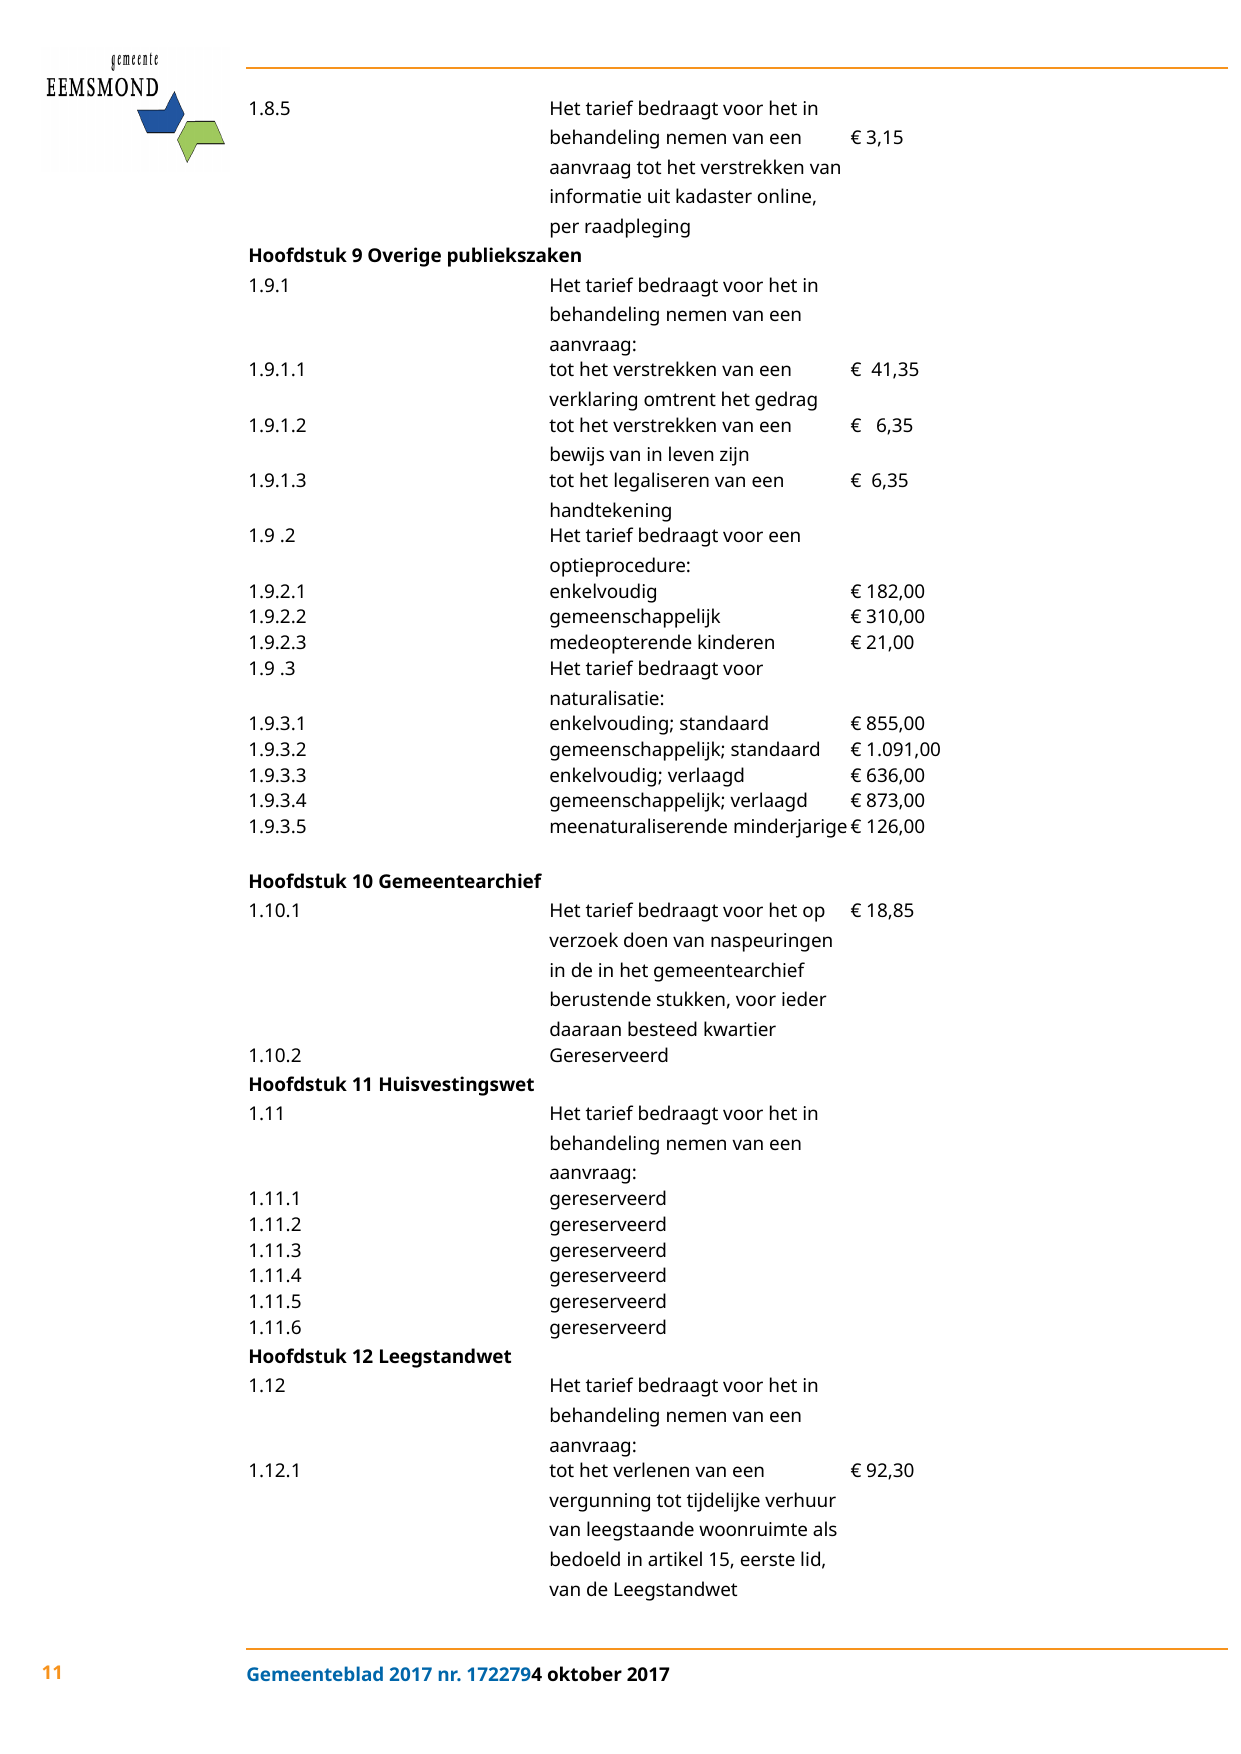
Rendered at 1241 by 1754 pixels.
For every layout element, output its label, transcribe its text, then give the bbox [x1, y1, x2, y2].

table_cell gereserveerd [549, 1211, 850, 1237]
table_cell 1.9.2.3 [248, 629, 549, 655]
table_cell 1.9 .2 [248, 523, 549, 578]
table_cell gereserveerd [549, 1314, 850, 1340]
table_cell € 92,30 [850, 1458, 1152, 1602]
table_cell [549, 839, 850, 865]
table_header [850, 1100, 1152, 1185]
table_cell € 6,35 [850, 467, 1152, 523]
table_cell enkelvouding; standaard [549, 710, 850, 736]
table_header Het tarief bedraagt voor het op verzoek doen van naspeuringen in de in het gemeentearchief berustende stukken, voor ieder daaraan besteed kwartier [549, 898, 850, 1042]
table_header 1.12 [248, 1373, 549, 1457]
table_cell [850, 1314, 1152, 1340]
table_cell € 6,35 [850, 412, 1152, 467]
table_cell enkelvoudig [549, 578, 850, 604]
table_cell tot het verlenen van een vergunning tot tijdelijke verhuur van leegstaande woonruimte als bedoeld in artikel 15, eerste lid, van de Leegstandwet [549, 1458, 850, 1602]
table_cell [850, 1185, 1152, 1211]
table_cell Het tarief bedraagt voor een optieprocedure: [549, 523, 850, 578]
table_cell enkelvoudig; verlaagd [549, 762, 850, 788]
table_header 1.11 [248, 1100, 549, 1185]
table_cell 1.9.1.1 [248, 357, 549, 412]
picture [41, 47, 231, 172]
table_cell 1.11.1 [248, 1185, 549, 1211]
table_cell [850, 655, 1152, 710]
text Hoofdstuk 11 Huisvestingswet [248, 1071, 1152, 1096]
table_cell gemeenschappelijk; verlaagd [549, 788, 850, 813]
table_cell tot het verstrekken van een bewijs van in leven zijn [549, 412, 850, 467]
table_cell tot het legaliseren van een handtekening [549, 467, 850, 523]
table_cell € 1.091,00 [850, 736, 1152, 762]
table_header [850, 1373, 1152, 1457]
table_cell gereserveerd [549, 1263, 850, 1288]
table_cell € 873,00 [850, 788, 1152, 813]
table_cell [248, 839, 549, 865]
table_cell [850, 839, 1152, 865]
table_cell € 41,35 [850, 357, 1152, 412]
table_cell € 3,15 [850, 95, 1152, 239]
table_cell [850, 1263, 1152, 1288]
table_cell 1.10.2 [248, 1042, 549, 1067]
table_cell 1.11.6 [248, 1314, 549, 1340]
table_cell € 855,00 [850, 710, 1152, 736]
table_cell € 636,00 [850, 762, 1152, 788]
table_cell 1.11.5 [248, 1288, 549, 1314]
table_cell 1.9.3.4 [248, 788, 549, 813]
table_cell [850, 1237, 1152, 1262]
table_header € 18,85 [850, 898, 1152, 1042]
table_header Het tarief bedraagt voor het in behandeling nemen van een aanvraag: [549, 1373, 850, 1457]
table_cell 1.11.4 [248, 1263, 549, 1288]
table_cell 1.9.1.2 [248, 412, 549, 467]
table_cell 1.9 .3 [248, 655, 549, 710]
table_cell 1.9.3.5 [248, 813, 549, 839]
table_cell € 126,00 [850, 813, 1152, 839]
table_cell 1.12.1 [248, 1458, 549, 1602]
text Hoofdstuk 10 Gemeentearchief [248, 868, 1152, 894]
table_cell 1.8.5 [248, 95, 549, 239]
table_cell [850, 1042, 1152, 1067]
table_cell 1.9.2.1 [248, 578, 549, 604]
table_cell € 310,00 [850, 604, 1152, 629]
table_cell gereserveerd [549, 1185, 850, 1211]
table_cell 1.11.2 [248, 1211, 549, 1237]
table_cell € 21,00 [850, 629, 1152, 655]
table_cell tot het verstrekken van een verklaring omtrent het gedrag [549, 357, 850, 412]
table_cell 1.9.3.3 [248, 762, 549, 788]
table_header Het tarief bedraagt voor het in behandeling nemen van een aanvraag: [549, 1100, 850, 1185]
table_cell [850, 1288, 1152, 1314]
table_header 1.10.1 [248, 898, 549, 1042]
table_cell 1.11.3 [248, 1237, 549, 1262]
table_cell 1.9.3.2 [248, 736, 549, 762]
table_header Het tarief bedraagt voor het in behandeling nemen van een aanvraag: [549, 272, 850, 357]
table_cell 1.9.1.3 [248, 467, 549, 523]
table_cell gereserveerd [549, 1237, 850, 1262]
table_cell € 182,00 [850, 578, 1152, 604]
table_cell gemeenschappelijk; standaard [549, 736, 850, 762]
table_cell [850, 1211, 1152, 1237]
table_header 1.9.1 [248, 272, 549, 357]
table_cell [850, 523, 1152, 578]
table_cell Het tarief bedraagt voor naturalisatie: [549, 655, 850, 710]
text Hoofdstuk 12 Leegstandwet [248, 1343, 1152, 1369]
table_cell gereserveerd [549, 1288, 850, 1314]
text Hoofdstuk 9 Overige publiekszaken [248, 242, 1152, 268]
table_header [850, 272, 1152, 357]
table_cell Het tarief bedraagt voor het in behandeling nemen van een aanvraag tot het verstrekken van informatie uit kadaster online, per raadpleging [549, 95, 850, 239]
table_cell 1.9.2.2 [248, 604, 549, 629]
table_cell meenaturaliserende minderjarige [549, 813, 850, 839]
table_cell Gereserveerd [549, 1042, 850, 1067]
table_cell medeopterende kinderen [549, 629, 850, 655]
table_cell 1.9.3.1 [248, 710, 549, 736]
table_cell gemeenschappelijk [549, 604, 850, 629]
